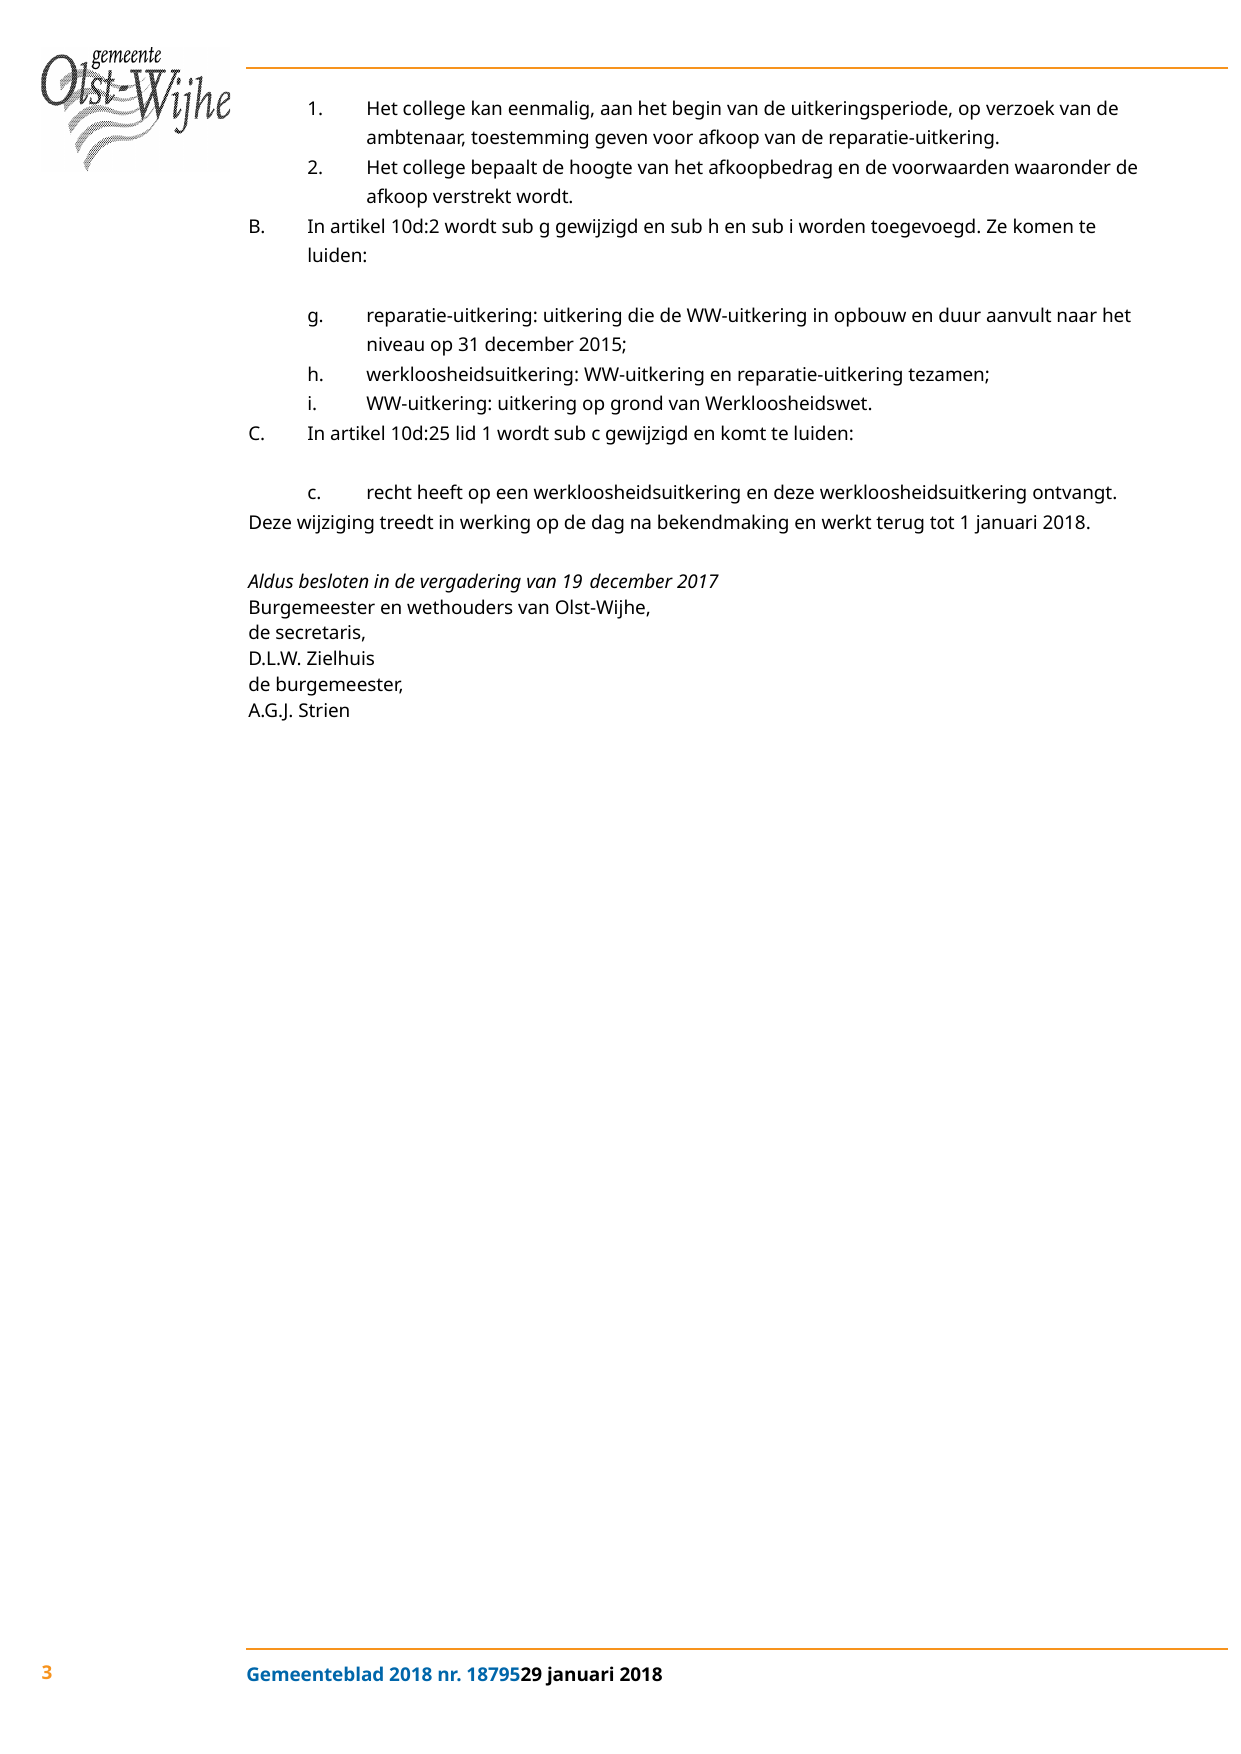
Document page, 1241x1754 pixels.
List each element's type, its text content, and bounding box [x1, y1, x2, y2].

list In artikel 10d:25 lid 1 wordt sub c gewijzigd en komt te luiden: [248, 420, 1152, 446]
list Het college kan eenmalig, aan het begin van de uitkeringsperiode, op verzoek van de ambtenaar, toestemming geven voor afkoop van de reparatie-uitkering. [307, 95, 1152, 150]
list recht heeft op een werkloosheidsuitkering en deze werkloosheidsuitkering ontvangt. [307, 479, 1152, 505]
text A.G.J. Strien [248, 697, 1152, 722]
list In artikel 10d:2 wordt sub g gewijzigd en sub h en sub i worden toegevoegd. Ze komen te luiden: [248, 213, 1152, 268]
text Deze wijziging treedt in werking op de dag na bekendmaking en werkt terug tot 1 januari 2018. [248, 509, 1152, 535]
list Het college bepaalt de hoogte van het afkoopbedrag en de voorwaarden waaronder de afkoop verstrekt wordt. [307, 154, 1152, 209]
list reparatie-uitkering: uitkering die de WW-uitkering in opbouw en duur aanvult naar het niveau op 31 december 2015; [307, 302, 1152, 357]
text de secretaris, [248, 619, 1152, 645]
list werkloosheidsuitkering: WW-uitkering en reparatie-uitkering tezamen; [307, 361, 1152, 387]
picture [41, 47, 231, 172]
text de burgemeester, [248, 671, 1152, 697]
list WW-uitkering: uitkering op grond van Werkloosheidswet. [307, 391, 1152, 416]
text Aldus besloten in de vergadering van 19 december 2017 [248, 568, 1152, 594]
text D.L.W. Zielhuis [248, 645, 1152, 671]
text Burgemeester en wethouders van Olst-Wijhe, [248, 594, 1152, 619]
